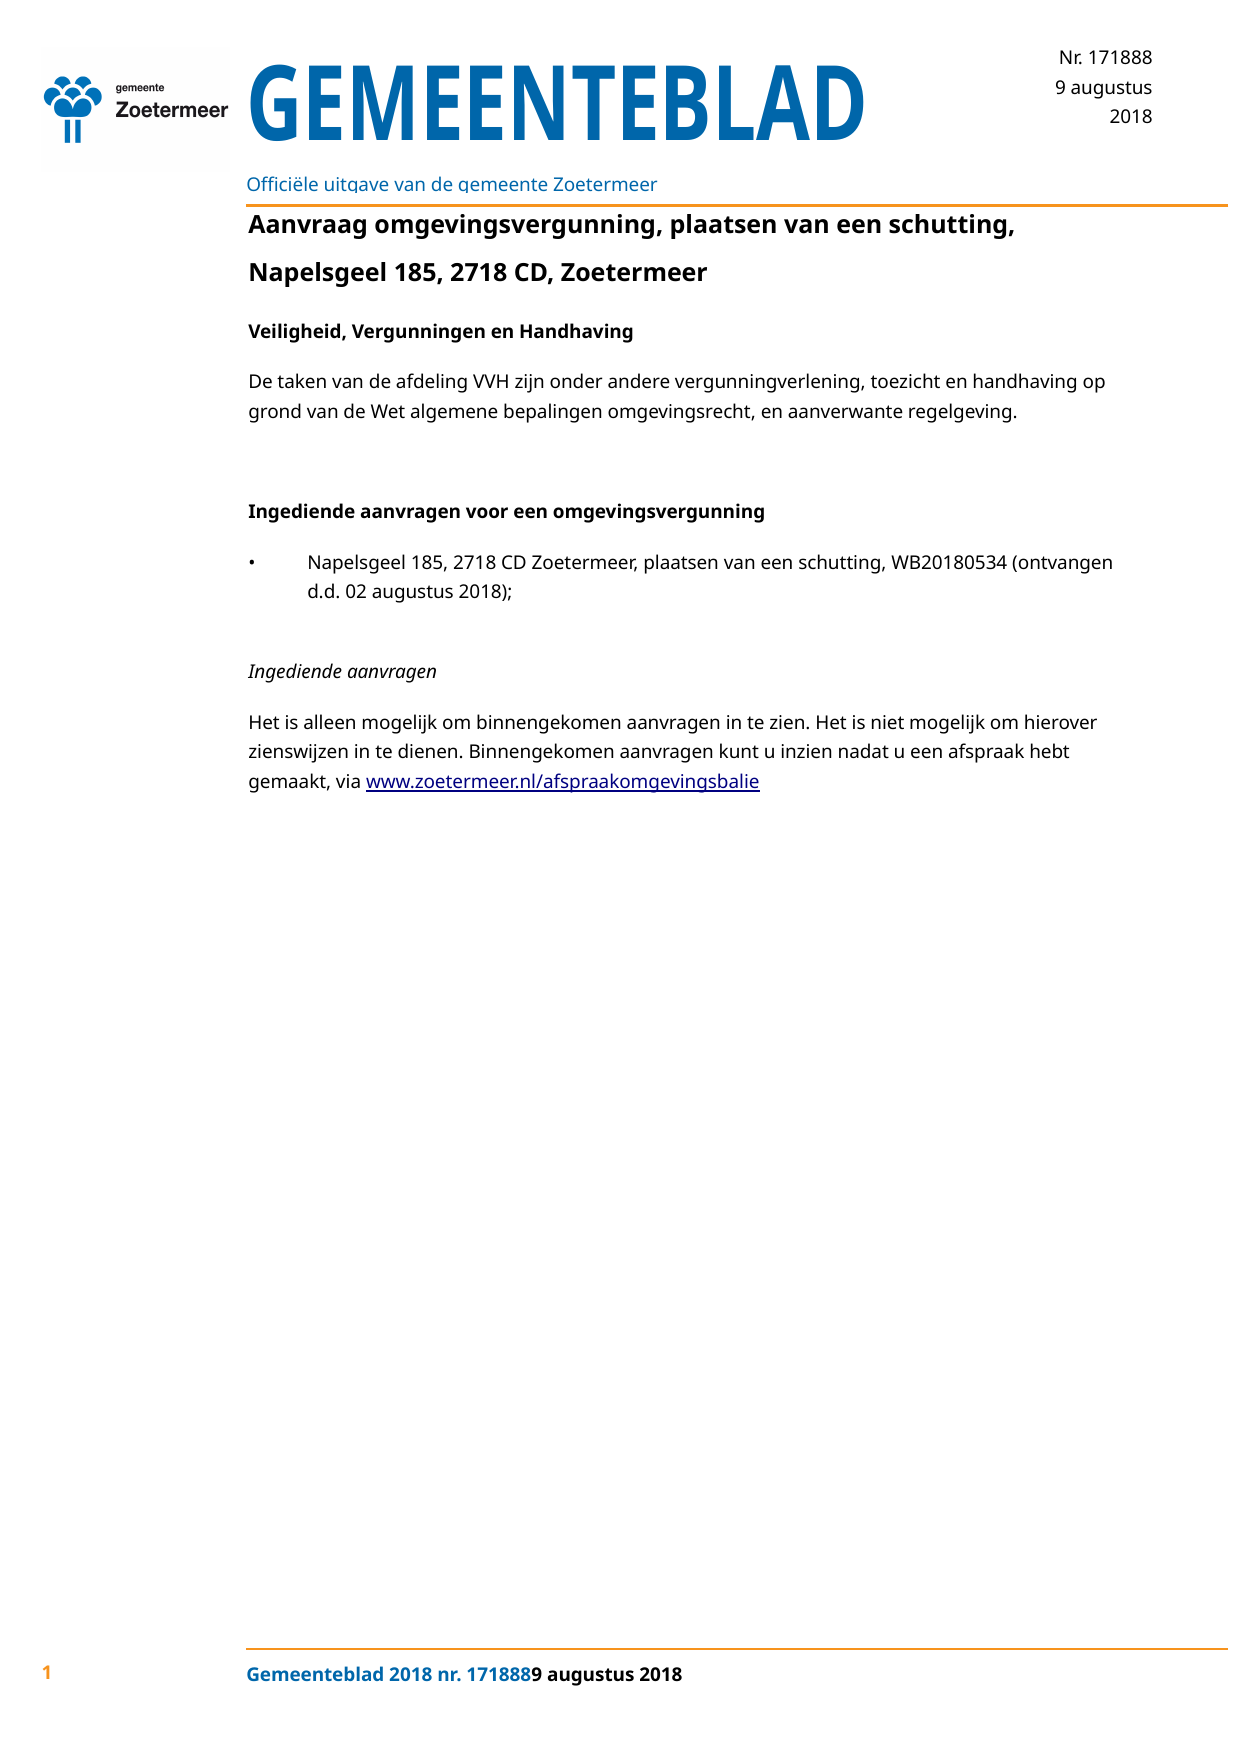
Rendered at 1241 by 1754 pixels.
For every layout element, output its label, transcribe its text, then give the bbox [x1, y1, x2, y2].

text De taken van de afdeling VVH zijn onder andere vergunningverlening, toezicht en handhaving op grond van de Wet algemene bepalingen omgevingsrecht, en aanverwante regelgeving. [248, 368, 1152, 424]
text Aanvraag omgevingsvergunning, plaatsen van een schutting, Napelsgeel 185, 2718 CD, Zoetermeer [248, 207, 1152, 288]
text Veiligheid, Vergunningen en Handhaving [248, 318, 1152, 344]
picture [41, 47, 231, 172]
text Het is alleen mogelijk om binnengekomen aanvragen in te zien. Het is niet mogelijk om hierover zienswijzen in te dienen. Binnengekomen aanvragen kunt u inzien nadat u een afspraak hebt gemaakt, via www.zoetermeer.nl/afspraakomgevingsbalie [248, 709, 1152, 794]
text Ingediende aanvragen voor een omgevingsvergunning [248, 499, 1152, 524]
list Napelsgeel 185, 2718 CD Zoetermeer, plaatsen van een schutting, WB20180534 (ontvangen d.d. 02 augustus 2018); [248, 549, 1152, 604]
text Ingediende aanvragen [248, 659, 1152, 684]
